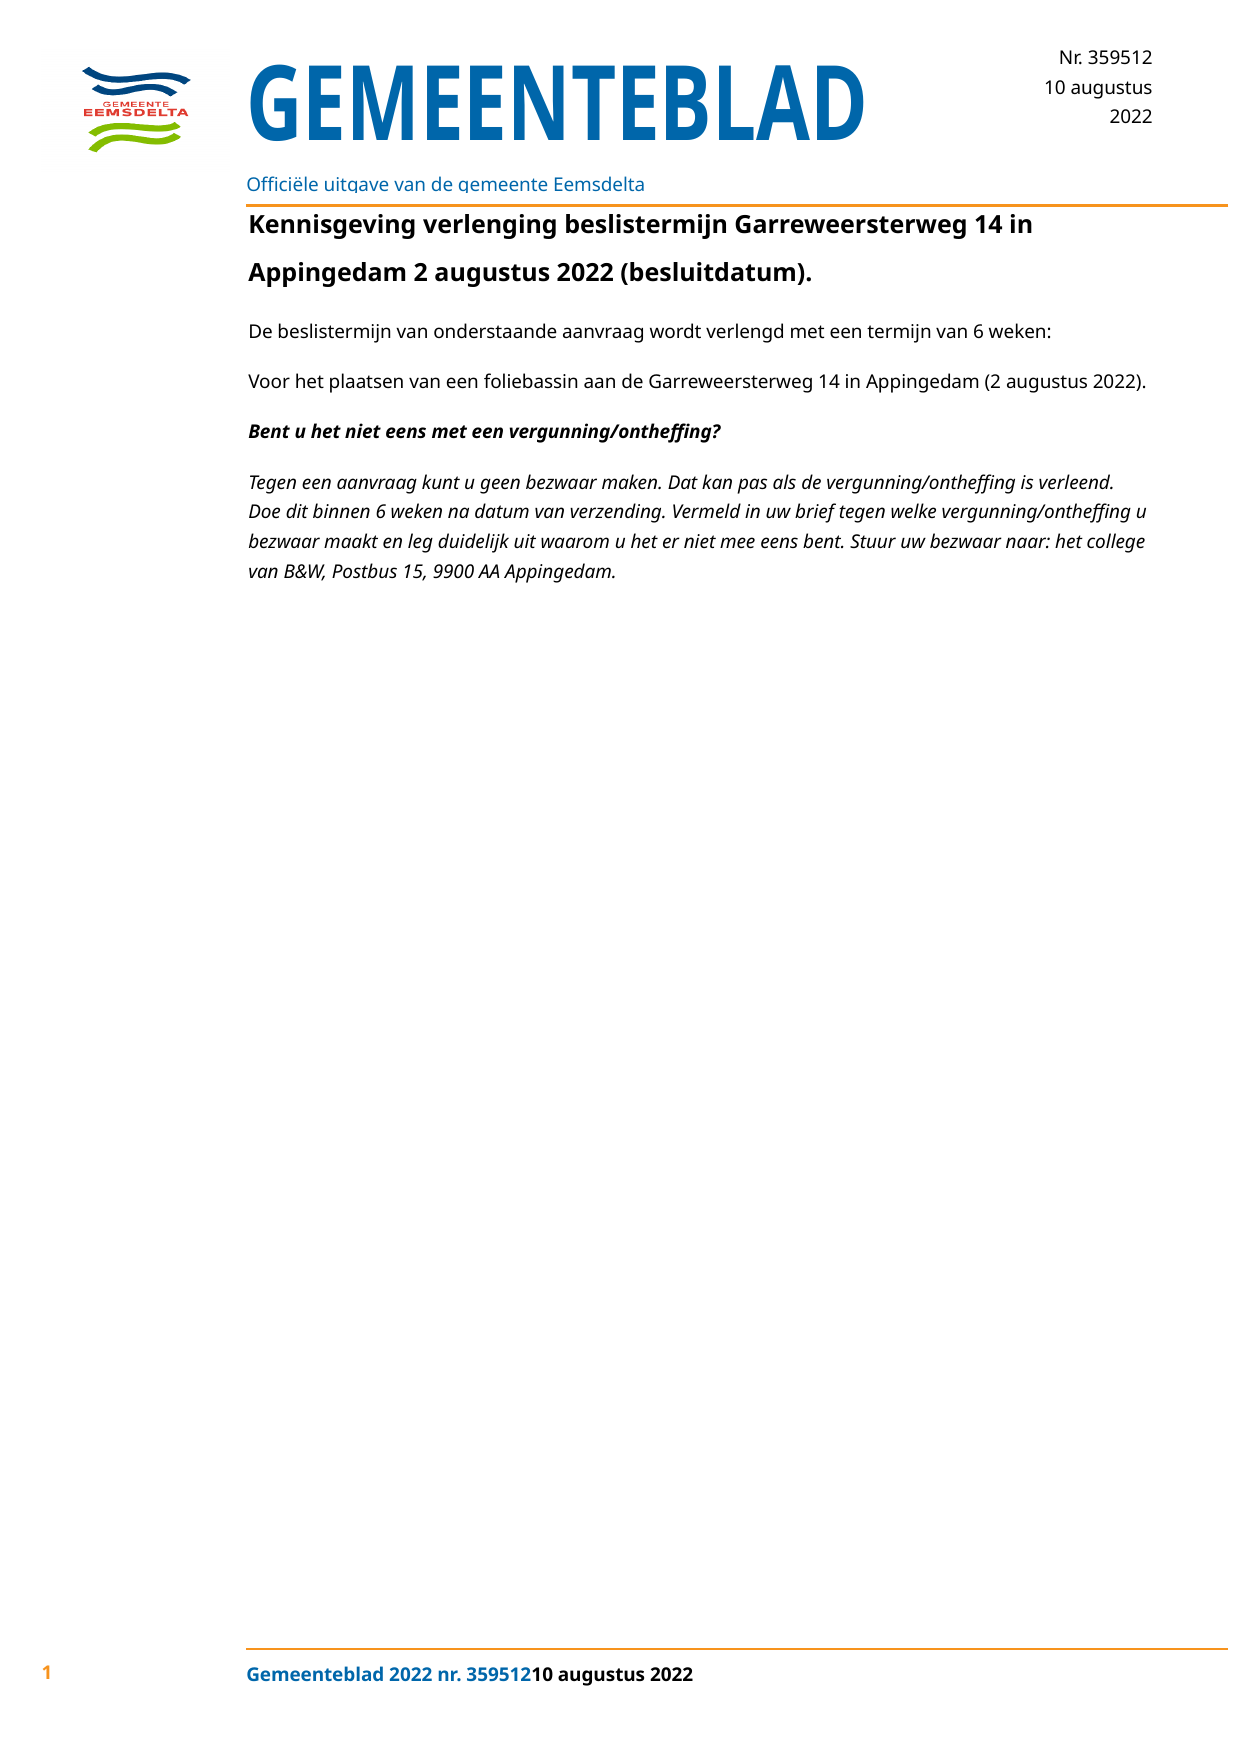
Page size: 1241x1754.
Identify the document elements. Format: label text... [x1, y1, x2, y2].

text Tegen een aanvraag kunt u geen bezwaar maken. Dat kan pas als de vergunning/ontheffing is verleend. Doe dit binnen 6 weken na datum van verzending. Vermeld in uw brief tegen welke vergunning/ontheffing u bezwaar maakt en leg duidelijk uit waarom u het er niet mee eens bent. Stuur uw bezwaar naar: het college van B&W, Postbus 15, 9900 AA Appingedam. [248, 469, 1152, 584]
text Voor het plaatsen van een foliebassin aan de Garreweersterweg 14 in Appingedam (2 augustus 2022). [248, 368, 1152, 394]
text Kennisgeving verlenging beslistermijn Garreweersterweg 14 in Appingedam 2 augustus 2022 (besluitdatum). [248, 207, 1152, 288]
text De beslistermijn van onderstaande aanvraag wordt verlengd met een termijn van 6 weken: [248, 318, 1152, 344]
text Bent u het niet eens met een vergunning/ontheffing? [248, 419, 1152, 444]
picture [41, 47, 231, 172]
